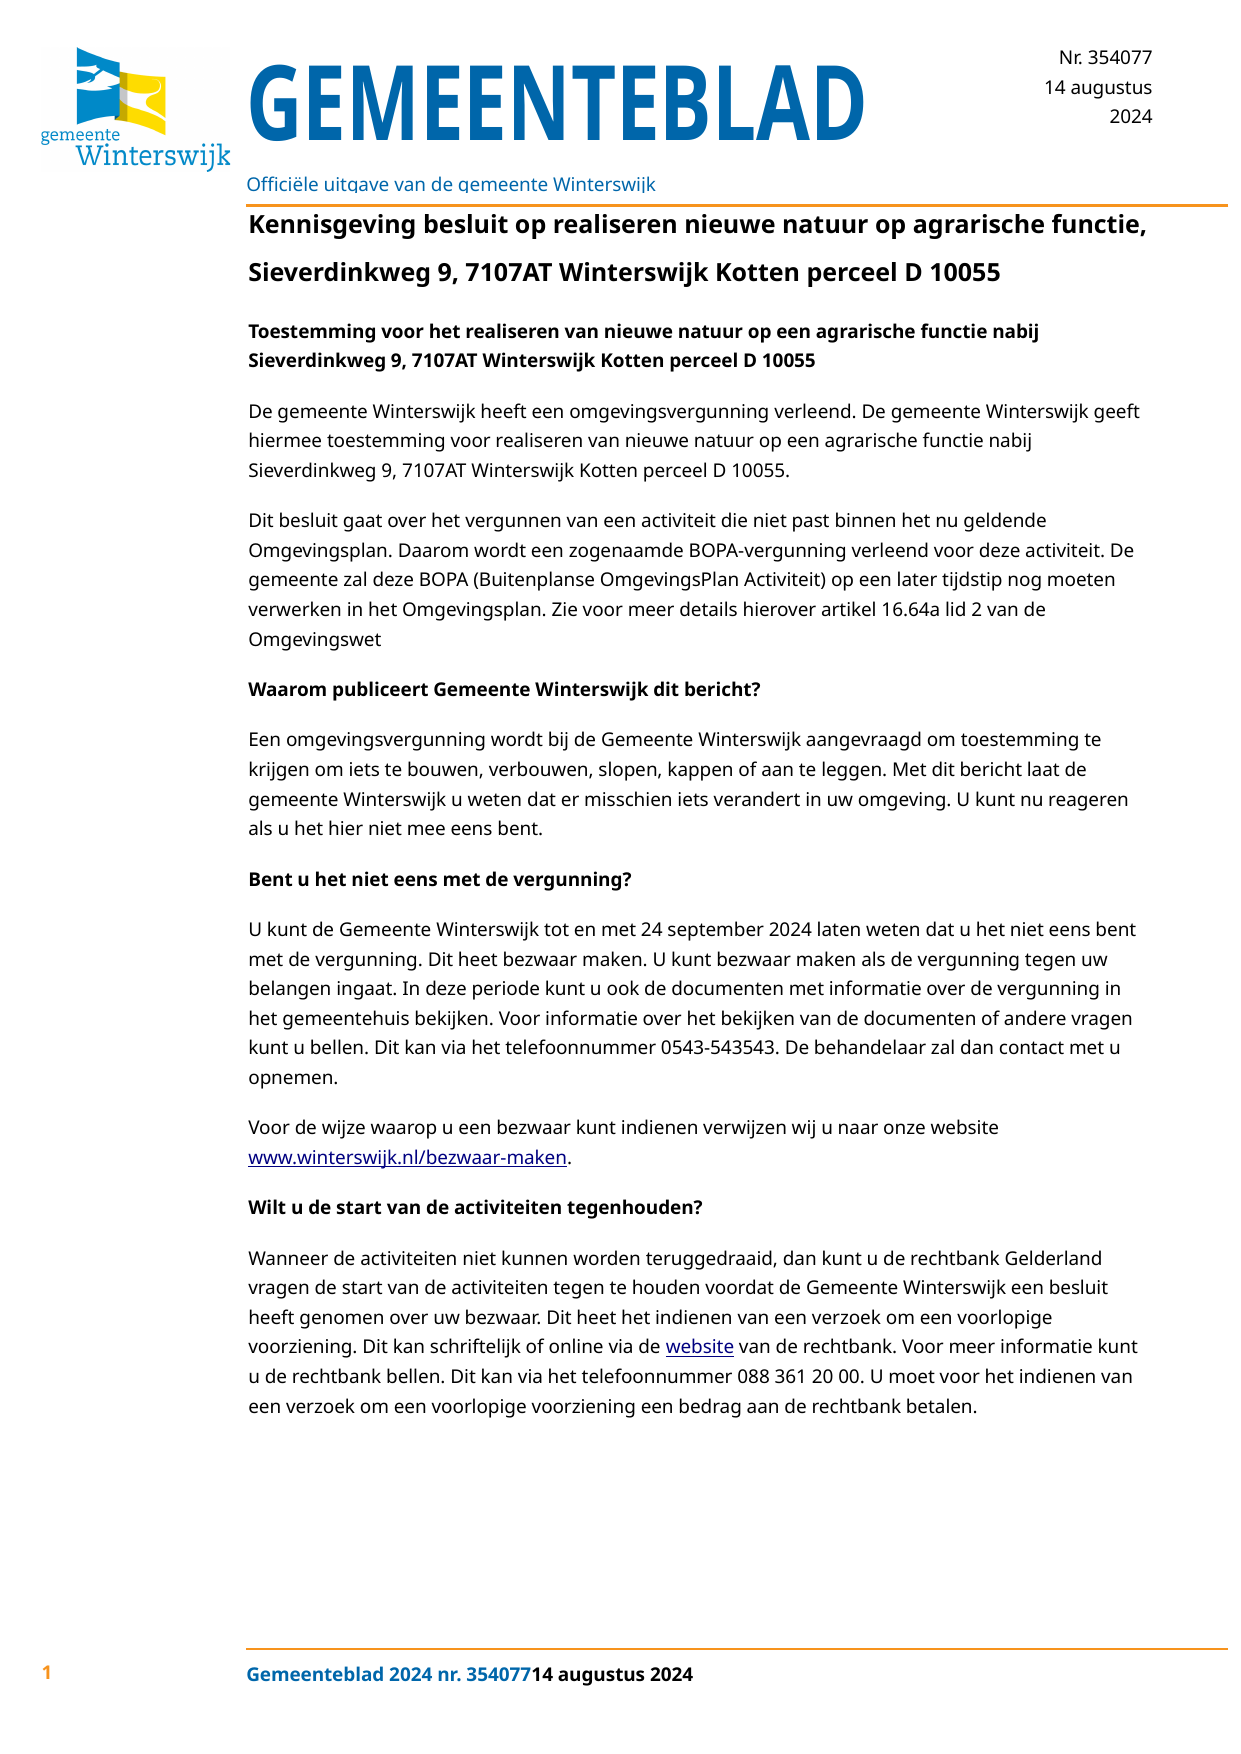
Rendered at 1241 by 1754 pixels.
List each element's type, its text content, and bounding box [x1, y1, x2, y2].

text Wilt u de start van de activiteiten tegenhouden? [248, 1194, 1152, 1220]
text Kennisgeving besluit op realiseren nieuwe natuur op agrarische functie, Sieverdinkweg 9, 7107AT Winterswijk Kotten perceel D 10055 [248, 207, 1152, 288]
text Een omgevingsvergunning wordt bij de Gemeente Winterswijk aangevraagd om toestemming te krijgen om iets te bouwen, verbouwen, slopen, kappen of aan te leggen. Met dit bericht laat de gemeente Winterswijk u weten dat er misschien iets verandert in uw omgeving. U kunt nu reageren als u het hier niet mee eens bent. [248, 727, 1152, 841]
picture [225, 153, 231, 162]
text Voor de wijze waarop u een bezwaar kunt indienen verwijzen wij u naar onze website www.winterswijk.nl/bezwaar-maken. [248, 1114, 1152, 1170]
text Toestemming voor het realiseren van nieuwe natuur op een agrarische functie nabij Sieverdinkweg 9, 7107AT Winterswijk Kotten perceel D 10055 [248, 318, 1152, 373]
picture [41, 47, 231, 172]
text Wanneer de activiteiten niet kunnen worden teruggedraaid, dan kunt u de rechtbank Gelderland vragen de start van de activiteiten tegen te houden voordat de Gemeente Winterswijk een besluit heeft genomen over uw bezwaar. Dit heet het indienen van een verzoek om een voorlopige voorziening. Dit kan schriftelijk of online via de website van de rechtbank. Voor meer informatie kunt u de rechtbank bellen. Dit kan via het telefoonnummer 088 361 20 00. U moet voor het indienen van een verzoek om een voorlopige voorziening een bedrag aan de rechtbank betalen. [248, 1245, 1152, 1419]
text De gemeente Winterswijk heeft een omgevingsvergunning verleend. De gemeente Winterswijk geeft hiermee toestemming voor realiseren van nieuwe natuur op een agrarische functie nabij Sieverdinkweg 9, 7107AT Winterswijk Kotten perceel D 10055. [248, 398, 1152, 483]
text U kunt de Gemeente Winterswijk tot en met 24 september 2024 laten weten dat u het niet eens bent met de vergunning. Dit heet bezwaar maken. U kunt bezwaar maken als de vergunning tegen uw belangen ingaat. In deze periode kunt u ook de documenten met informatie over de vergunning in het gemeentehuis bekijken. Voor informatie over het bekijken van de documenten of andere vragen kunt u bellen. Dit kan via het telefoonnummer 0543-543543. De behandelaar zal dan contact met u opnemen. [248, 916, 1152, 1090]
text Dit besluit gaat over het vergunnen van een activiteit die niet past binnen het nu geldende Omgevingsplan. Daarom wordt een zogenaamde BOPA-vergunning verleend voor deze activiteit. De gemeente zal deze BOPA (Buitenplanse OmgevingsPlan Activiteit) op een later tijdstip nog moeten verwerken in het Omgevingsplan. Zie voor meer details hierover artikel 16.64a lid 2 van de Omgevingswet [248, 507, 1152, 652]
text Waarom publiceert Gemeente Winterswijk dit bericht? [248, 676, 1152, 702]
text Bent u het niet eens met de vergunning? [248, 866, 1152, 892]
